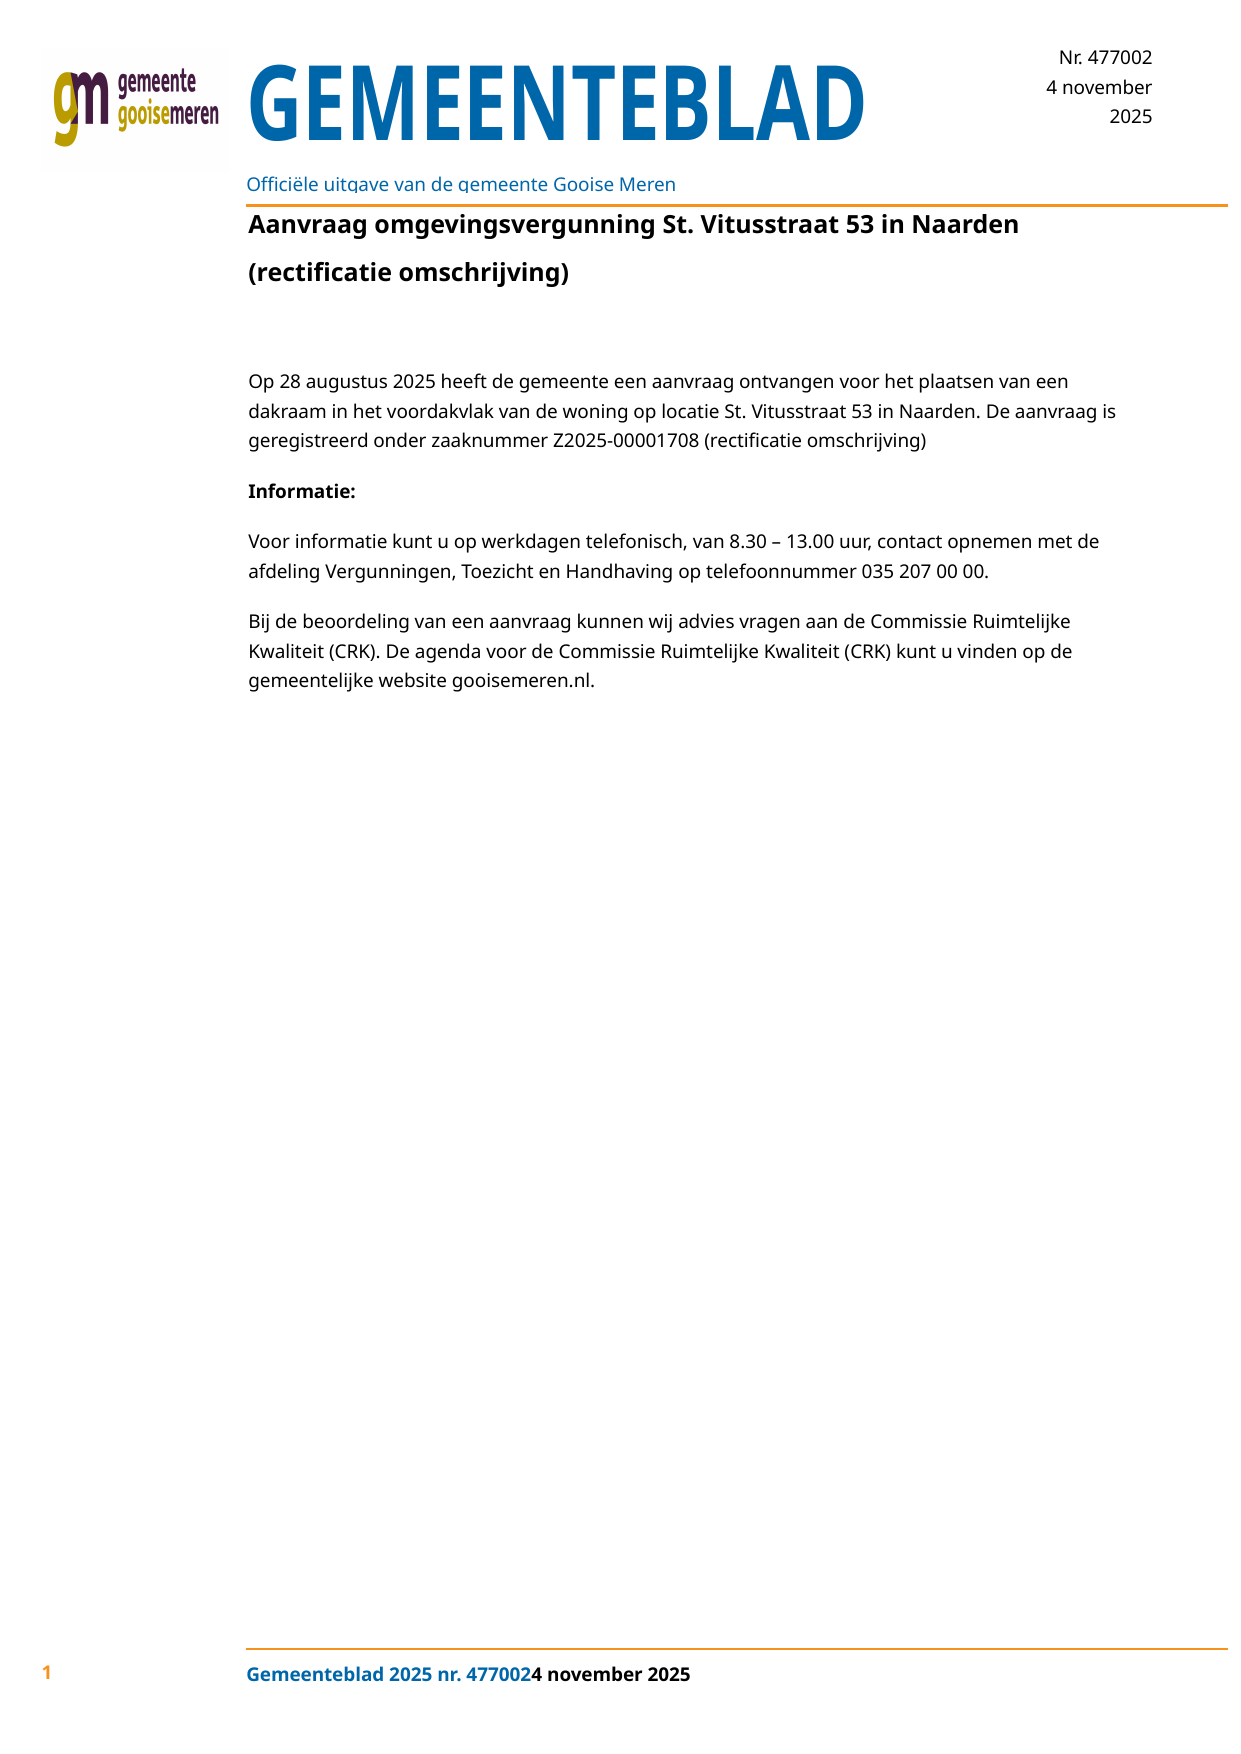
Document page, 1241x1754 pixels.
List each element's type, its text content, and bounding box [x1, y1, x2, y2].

picture [41, 47, 231, 172]
text Aanvraag omgevingsvergunning St. Vitusstraat 53 in Naarden (rectificatie omschrijving) [248, 207, 1152, 288]
text Voor informatie kunt u op werkdagen telefonisch, van 8.30 – 13.00 uur, contact opnemen met de afdeling Vergunningen, Toezicht en Handhaving op telefoonnummer 035 207 00 00. [248, 528, 1152, 584]
text Informatie: [248, 478, 1152, 504]
text Op 28 augustus 2025 heeft de gemeente een aanvraag ontvangen voor het plaatsen van een dakraam in het voordakvlak van de woning op locatie St. Vitusstraat 53 in Naarden. De aanvraag is geregistreerd onder zaaknummer Z2025-00001708 (rectificatie omschrijving) [248, 368, 1152, 453]
text Bij de beoordeling van een aanvraag kunnen wij advies vragen aan de Commissie Ruimtelijke Kwaliteit (CRK). De agenda voor de Commissie Ruimtelijke Kwaliteit (CRK) kunt u vinden op de gemeentelijke website gooisemeren.nl. [248, 608, 1152, 693]
